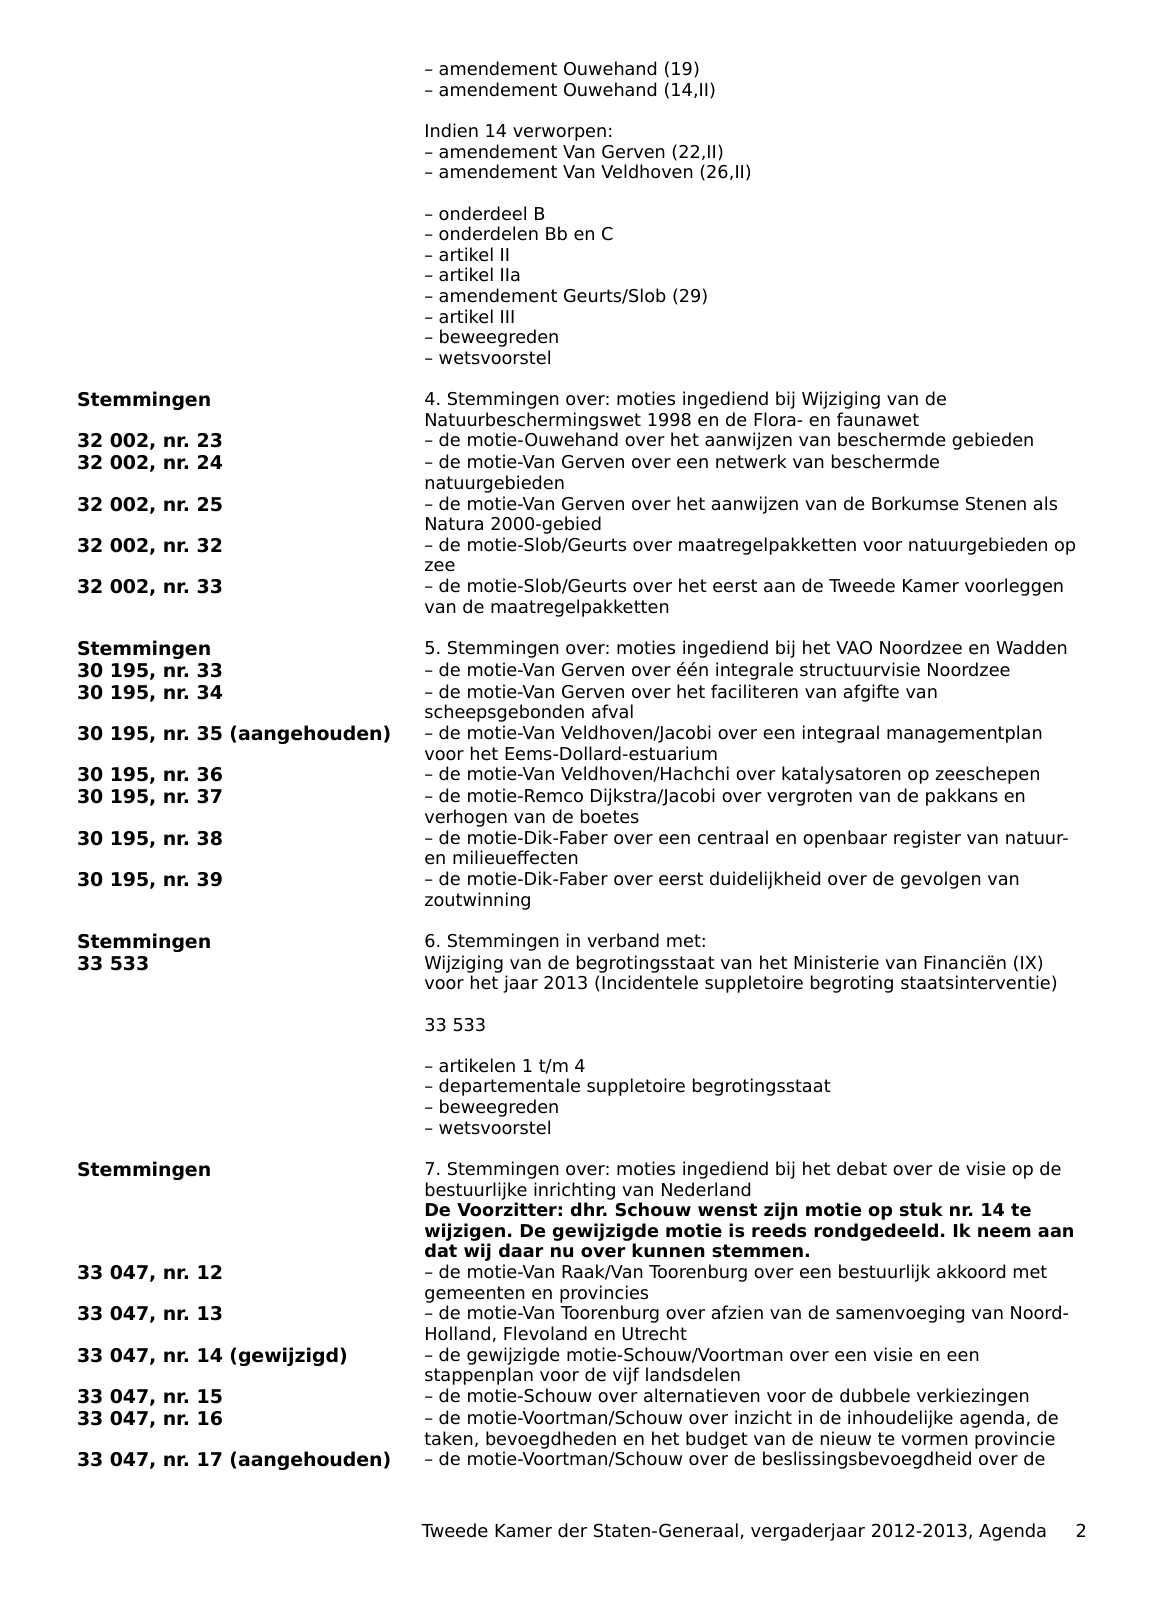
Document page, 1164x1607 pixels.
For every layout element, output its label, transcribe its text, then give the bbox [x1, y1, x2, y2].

table_cell [77, 59, 401, 80]
table_cell [401, 1303, 418, 1344]
table_cell [401, 80, 418, 100]
table_cell [401, 1138, 418, 1159]
table_cell [401, 1076, 418, 1097]
table_cell 33 047, nr. 14 (gewijzigd) [77, 1345, 401, 1386]
table_cell 32 002, nr. 23 [77, 430, 401, 452]
table_cell [401, 869, 418, 910]
table_cell [77, 121, 401, 142]
table_cell 30 195, nr. 37 [77, 786, 401, 828]
table_cell [401, 327, 418, 348]
table_cell – beweegreden [418, 327, 1087, 348]
table_cell [77, 1076, 401, 1097]
table_cell [401, 931, 418, 953]
table_cell [401, 389, 418, 430]
table_cell [401, 286, 418, 307]
table_cell [401, 828, 418, 869]
table_cell [401, 430, 418, 452]
table_cell [77, 307, 401, 327]
table_cell 33 047, nr. 15 [77, 1386, 401, 1408]
table_cell [401, 307, 418, 327]
table_cell [77, 1118, 401, 1138]
table_cell [401, 1159, 418, 1200]
table_cell – de motie-Van Veldhoven/Jacobi over een integraal managementplan voor het Eems-Dollard-estuarium [418, 723, 1087, 764]
table_cell – artikelen 1 t/m 4 [418, 1056, 1087, 1076]
table_cell [418, 369, 1087, 389]
table_cell 32 002, nr. 33 [77, 576, 401, 617]
table_cell [401, 1345, 418, 1386]
table_cell [401, 142, 418, 162]
table_cell [77, 183, 401, 203]
table_cell [77, 204, 401, 224]
table_cell [401, 910, 418, 931]
table_cell [418, 100, 1087, 121]
table_cell [401, 1200, 418, 1262]
table_cell 30 195, nr. 39 [77, 869, 401, 910]
table_cell [418, 617, 1087, 638]
table_cell [401, 183, 418, 203]
table_cell [77, 142, 401, 162]
table_cell [401, 452, 418, 493]
table_cell [77, 617, 401, 638]
table_cell – de motie-Dik-Faber over eerst duidelijkheid over de gevolgen van zoutwinning [418, 869, 1087, 910]
table_cell – de motie-Remco Dijkstra/Jacobi over vergroten van de pakkans en verhogen van de boetes [418, 786, 1087, 828]
table_cell [418, 1035, 1087, 1056]
table_cell [77, 265, 401, 286]
table_cell – de motie-Dik-Faber over een centraal en openbaar register van natuur- en milieueffecten [418, 828, 1087, 869]
table_cell Stemmingen [77, 931, 401, 953]
table_cell Indien 14 verworpen: [418, 121, 1087, 142]
table_cell 32 002, nr. 25 [77, 494, 401, 535]
table_cell 32 002, nr. 32 [77, 535, 401, 576]
table_cell [401, 682, 418, 723]
table_cell – de motie-Van Gerven over een netwerk van beschermde natuurgebieden [418, 452, 1087, 493]
table_cell [77, 1056, 401, 1076]
table_cell Wijziging van de begrotingsstaat van het Ministerie van Financiën (IX) voor het jaar 2013 (Incidentele suppletoire begroting staatsinterventie) [418, 953, 1087, 994]
table_cell [418, 910, 1087, 931]
table_cell [77, 245, 401, 265]
table_cell [401, 369, 418, 389]
table_cell [401, 204, 418, 224]
table_cell – de motie-Van Veldhoven/Hachchi over katalysatoren op zeeschepen [418, 764, 1087, 786]
table_cell 6. Stemmingen in verband met: [418, 931, 1087, 953]
table_cell – wetsvoorstel [418, 1118, 1087, 1138]
table_cell – artikel II [418, 245, 1087, 265]
table_cell – de gewijzigde motie-Schouw/Voortman over een visie en een stappenplan voor de vijf landsdelen [418, 1345, 1087, 1386]
table_cell 30 195, nr. 38 [77, 828, 401, 869]
table_cell 5. Stemmingen over: moties ingediend bij het VAO Noordzee en Wadden [418, 638, 1087, 660]
table_cell – de motie-Van Toorenburg over afzien van de samenvoeging van Noord-Holland, Flevoland en Utrecht [418, 1303, 1087, 1344]
table_cell [401, 1449, 418, 1471]
table_cell [401, 100, 418, 121]
table_cell [401, 265, 418, 286]
table_cell – de motie-Slob/Geurts over maatregelpakketten voor natuurgebieden op zee [418, 535, 1087, 576]
table_cell [401, 1118, 418, 1138]
table_cell [401, 994, 418, 1014]
table_cell – de motie-Voortman/Schouw over inzicht in de inhoudelijke agenda, de taken, bevoegdheden en het budget van de nieuw te vormen provincie [418, 1408, 1087, 1449]
table_cell 33 047, nr. 16 [77, 1408, 401, 1449]
table_cell Stemmingen [77, 638, 401, 660]
table_cell [77, 369, 401, 389]
table_cell – de motie-Schouw over alternatieven voor de dubbele verkiezingen [418, 1386, 1087, 1408]
table_cell – onderdelen Bb en C [418, 224, 1087, 245]
table_cell [401, 162, 418, 183]
table_cell 4. Stemmingen over: moties ingediend bij Wijziging van de Natuurbeschermingswet 1998 en de Flora- en faunawet [418, 389, 1087, 430]
table_cell – de motie-Van Gerven over één integrale structuurvisie Noordzee [418, 660, 1087, 682]
table_cell [401, 1015, 418, 1035]
table_cell [401, 494, 418, 535]
table_cell 30 195, nr. 35 (aangehouden) [77, 723, 401, 764]
table_cell [418, 183, 1087, 203]
table_cell – amendement Ouwehand (14,II) [418, 80, 1087, 100]
table_cell 33 047, nr. 17 (aangehouden) [77, 1449, 401, 1471]
table_cell 33 047, nr. 13 [77, 1303, 401, 1344]
table_cell [401, 1386, 418, 1408]
table_cell 30 195, nr. 34 [77, 682, 401, 723]
table_cell [77, 910, 401, 931]
table_cell – de motie-Van Gerven over het aanwijzen van de Borkumse Stenen als Natura 2000-gebied [418, 494, 1087, 535]
table_cell [401, 1262, 418, 1303]
table_cell Stemmingen [77, 1159, 401, 1200]
table_cell [77, 1138, 401, 1159]
table_cell [77, 162, 401, 183]
table_cell 7. Stemmingen over: moties ingediend bij het debat over de visie op de bestuurlijke inrichting van Nederland [418, 1159, 1087, 1200]
table_cell De Voorzitter: dhr. Schouw wenst zijn motie op stuk nr. 14 te wijzigen. De gewijzigde motie is reeds rondgedeeld. Ik neem aan dat wij daar nu over kunnen stemmen. [418, 1200, 1087, 1262]
table_cell [77, 1015, 401, 1035]
table_cell [77, 80, 401, 100]
table_cell 32 002, nr. 24 [77, 452, 401, 493]
table_cell [401, 245, 418, 265]
table_cell – wetsvoorstel [418, 348, 1087, 368]
table_cell [77, 100, 401, 121]
table_cell [401, 224, 418, 245]
table_cell 33 533 [77, 953, 401, 994]
table_cell – beweegreden [418, 1097, 1087, 1118]
table_cell [401, 764, 418, 786]
table_cell [77, 327, 401, 348]
table_cell Stemmingen [77, 389, 401, 430]
table_cell – departementale suppletoire begrotingsstaat [418, 1076, 1087, 1097]
table_cell – onderdeel B [418, 204, 1087, 224]
table_cell [401, 1097, 418, 1118]
table_cell [401, 59, 418, 80]
table_cell [77, 994, 401, 1014]
table_cell [401, 121, 418, 142]
table_cell – de motie-Van Raak/Van Toorenburg over een bestuurlijk akkoord met gemeenten en provincies [418, 1262, 1087, 1303]
table_cell [401, 660, 418, 682]
table_cell [401, 1408, 418, 1449]
table_cell – amendement Geurts/Slob (29) [418, 286, 1087, 307]
table_cell [401, 786, 418, 828]
table_cell [401, 617, 418, 638]
table_cell 30 195, nr. 36 [77, 764, 401, 786]
table_cell – artikel III [418, 307, 1087, 327]
table_cell [77, 348, 401, 368]
table_cell [77, 1200, 401, 1262]
table_cell [401, 535, 418, 576]
table_cell [401, 638, 418, 660]
table_cell [77, 286, 401, 307]
table_cell 30 195, nr. 33 [77, 660, 401, 682]
table_cell 33 533 [418, 1015, 1087, 1035]
table_cell [401, 348, 418, 368]
table_cell – de motie-Voortman/Schouw over de beslissingsbevoegdheid over de [418, 1449, 1087, 1471]
table_cell [401, 953, 418, 994]
table_cell – artikel IIa [418, 265, 1087, 286]
table_cell [401, 723, 418, 764]
table_cell [418, 1138, 1087, 1159]
table_cell – amendement Van Gerven (22,II) [418, 142, 1087, 162]
table_cell – de motie-Ouwehand over het aanwijzen van beschermde gebieden [418, 430, 1087, 452]
table_cell [77, 224, 401, 245]
table_cell [77, 1097, 401, 1118]
table_cell [401, 576, 418, 617]
table_cell [418, 994, 1087, 1014]
table_cell 33 047, nr. 12 [77, 1262, 401, 1303]
table_cell – de motie-Van Gerven over het faciliteren van afgifte van scheepsgebonden afval [418, 682, 1087, 723]
table_cell – de motie-Slob/Geurts over het eerst aan de Tweede Kamer voorleggen van de maatregelpakketten [418, 576, 1087, 617]
table_cell [77, 1035, 401, 1056]
table_cell – amendement Ouwehand (19) [418, 59, 1087, 80]
table_cell [401, 1035, 418, 1056]
table_cell [401, 1056, 418, 1076]
table_cell – amendement Van Veldhoven (26,II) [418, 162, 1087, 183]
